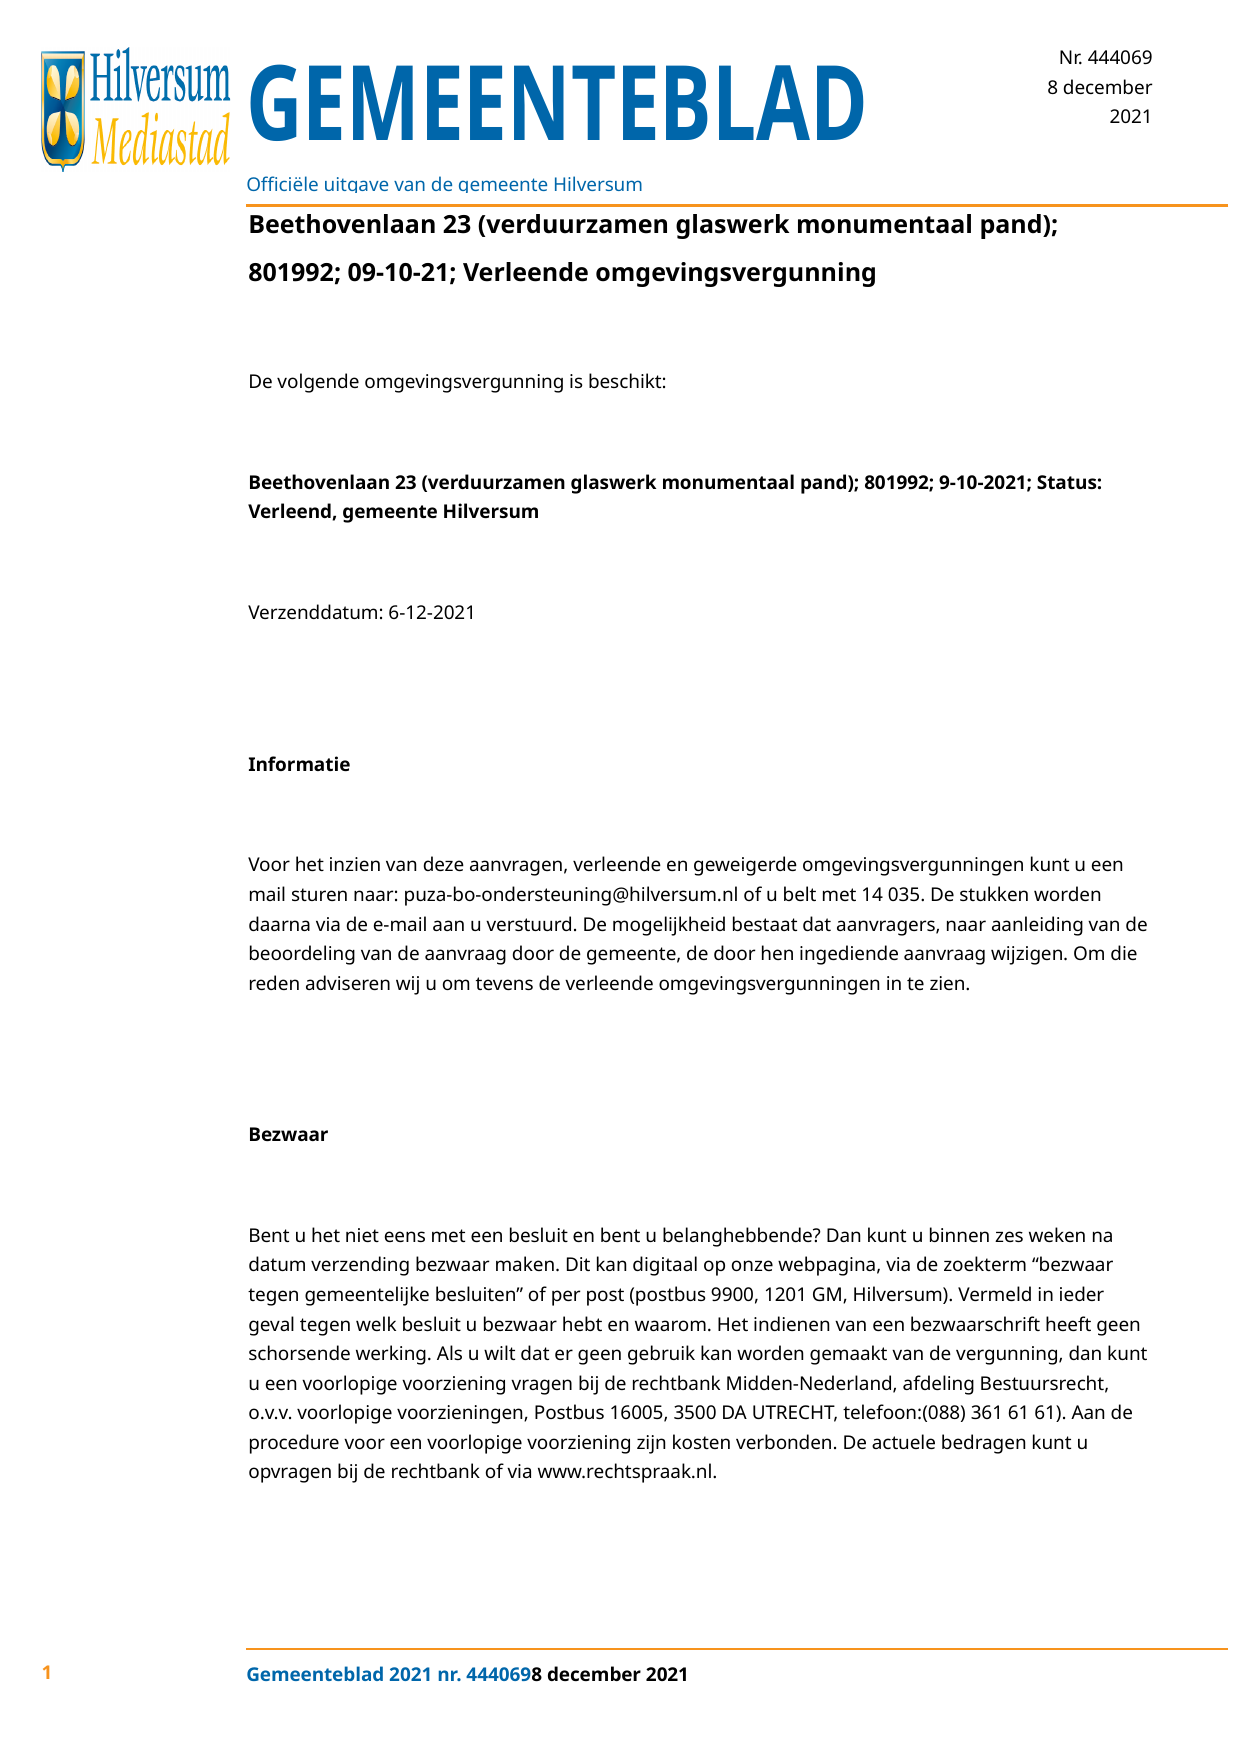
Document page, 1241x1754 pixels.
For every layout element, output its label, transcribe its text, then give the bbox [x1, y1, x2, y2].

text Bezwaar [248, 1121, 1152, 1147]
text Bent u het niet eens met een besluit en bent u belanghebbende? Dan kunt u binnen zes weken na datum verzending bezwaar maken. Dit kan digitaal op onze webpagina, via de zoekterm “bezwaar tegen gemeentelijke besluiten” of per post (postbus 9900, 1201 GM, Hilversum). Vermeld in ieder geval tegen welk besluit u bezwaar hebt en waarom. Het indienen van een bezwaarschrift heeft geen schorsende werking. Als u wilt dat er geen gebruik kan worden gemaakt van de vergunning, dan kunt u een voorlopige voorziening vragen bij de rechtbank Midden-Nederland, afdeling Bestuursrecht, o.v.v. voorlopige voorzieningen, Postbus 16005, 3500 DA UTRECHT, telefoon:(088) 361 61 61). Aan de procedure voor een voorlopige voorziening zijn kosten verbonden. De actuele bedragen kunt u opvragen bij de rechtbank of via www.rechtspraak.nl. [248, 1222, 1152, 1484]
picture [41, 47, 231, 172]
text Voor het inzien van deze aanvragen, verleende en geweigerde omgevingsvergunningen kunt u een mail sturen naar: puza-bo-ondersteuning@hilversum.nl of u belt met 14 035. De stukken worden daarna via de e-mail aan u verstuurd. De mogelijkheid bestaat dat aanvragers, naar aanleiding van de beoordeling van de aanvraag door de gemeente, de door hen ingediende aanvraag wijzigen. Om die reden adviseren wij u om tevens de verleende omgevingsvergunningen in te zien. [248, 852, 1152, 996]
text De volgende omgevingsvergunning is beschikt: [248, 368, 1152, 394]
text Beethovenlaan 23 (verduurzamen glaswerk monumentaal pand); 801992; 09-10-21; Verleende omgevingsvergunning [248, 207, 1152, 288]
text Verzenddatum: 6-12-2021 [248, 599, 1152, 625]
text Informatie [248, 751, 1152, 777]
text Beethovenlaan 23 (verduurzamen glaswerk monumentaal pand); 801992; 9-10-2021; Status: Verleend, gemeente Hilversum [248, 469, 1152, 524]
